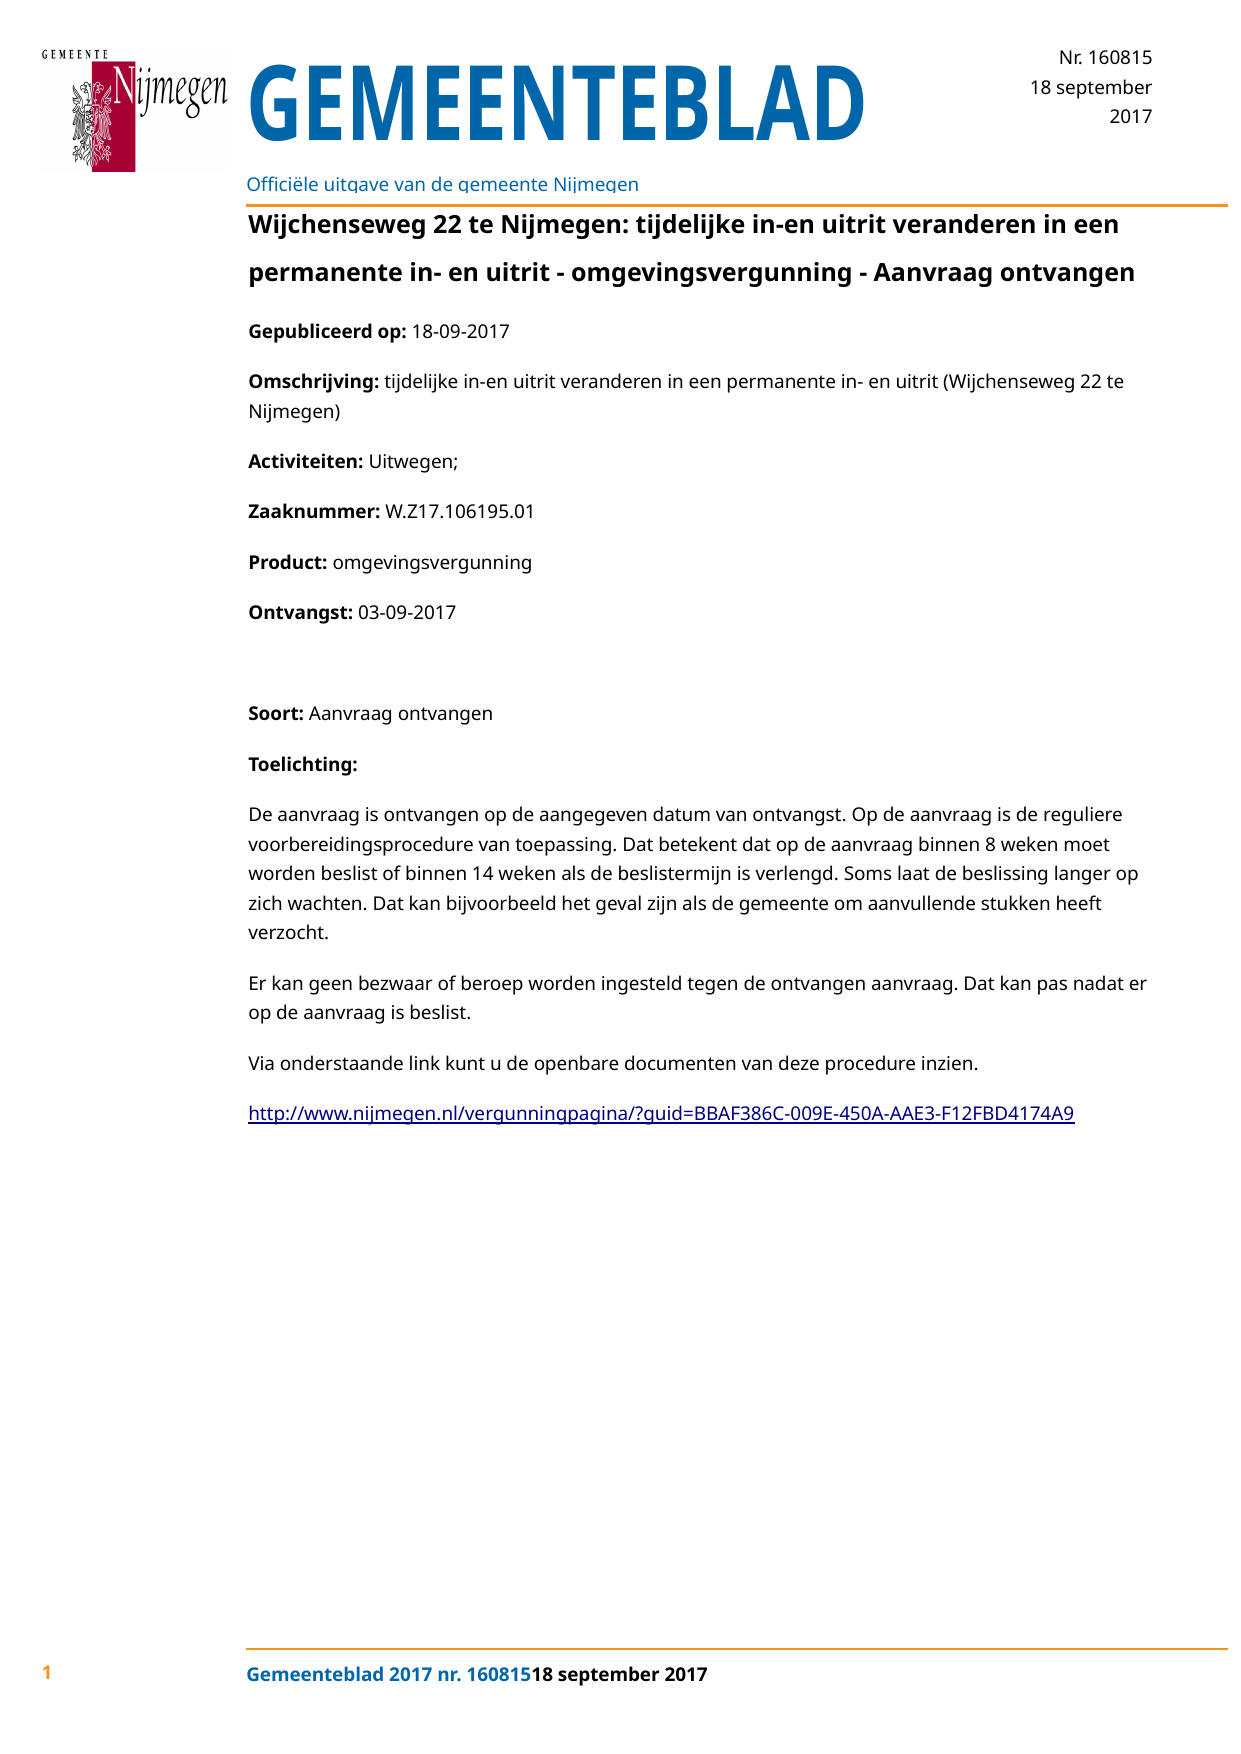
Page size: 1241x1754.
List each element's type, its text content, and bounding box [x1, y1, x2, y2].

text Via onderstaande link kunt u de openbare documenten van deze procedure inzien. [248, 1050, 1152, 1076]
text http://www.nijmegen.nl/vergunningpagina/?guid=BBAF386C-009E-450A-AAE3-F12FBD4174A9 [248, 1100, 1152, 1126]
text Er kan geen bezwaar of beroep worden ingesteld tegen de ontvangen aanvraag. Dat kan pas nadat er op de aanvraag is beslist. [248, 970, 1152, 1025]
text De aanvraag is ontvangen op de aangegeven datum van ontvangst. Op de aanvraag is de reguliere voorbereidingsprocedure van toepassing. Dat betekent dat op de aanvraag binnen 8 weken moet worden beslist of binnen 14 weken als de beslistermijn is verlengd. Soms laat de beslissing langer op zich wachten. Dat kan bijvoorbeeld het geval zijn als de gemeente om aanvullende stukken heeft verzocht. [248, 801, 1152, 945]
text Soort: Aanvraag ontvangen [248, 700, 1152, 726]
text Gepubliceerd op: 18-09-2017 [248, 318, 1152, 344]
text Omschrijving: tijdelijke in-en uitrit veranderen in een permanente in- en uitrit (Wijchenseweg 22 te Nijmegen) [248, 368, 1152, 424]
text Activiteiten: Uitwegen; [248, 448, 1152, 474]
text Product: omgevingsvergunning [248, 549, 1152, 575]
picture [41, 47, 231, 172]
text Ontvangst: 03-09-2017 [248, 599, 1152, 625]
text Zaaknummer: W.Z17.106195.01 [248, 499, 1152, 524]
text Wijchenseweg 22 te Nijmegen: tijdelijke in-en uitrit veranderen in een permanente in- en uitrit - omgevingsvergunning - Aanvraag ontvangen [248, 207, 1152, 288]
text Toelichting: [248, 751, 1152, 777]
